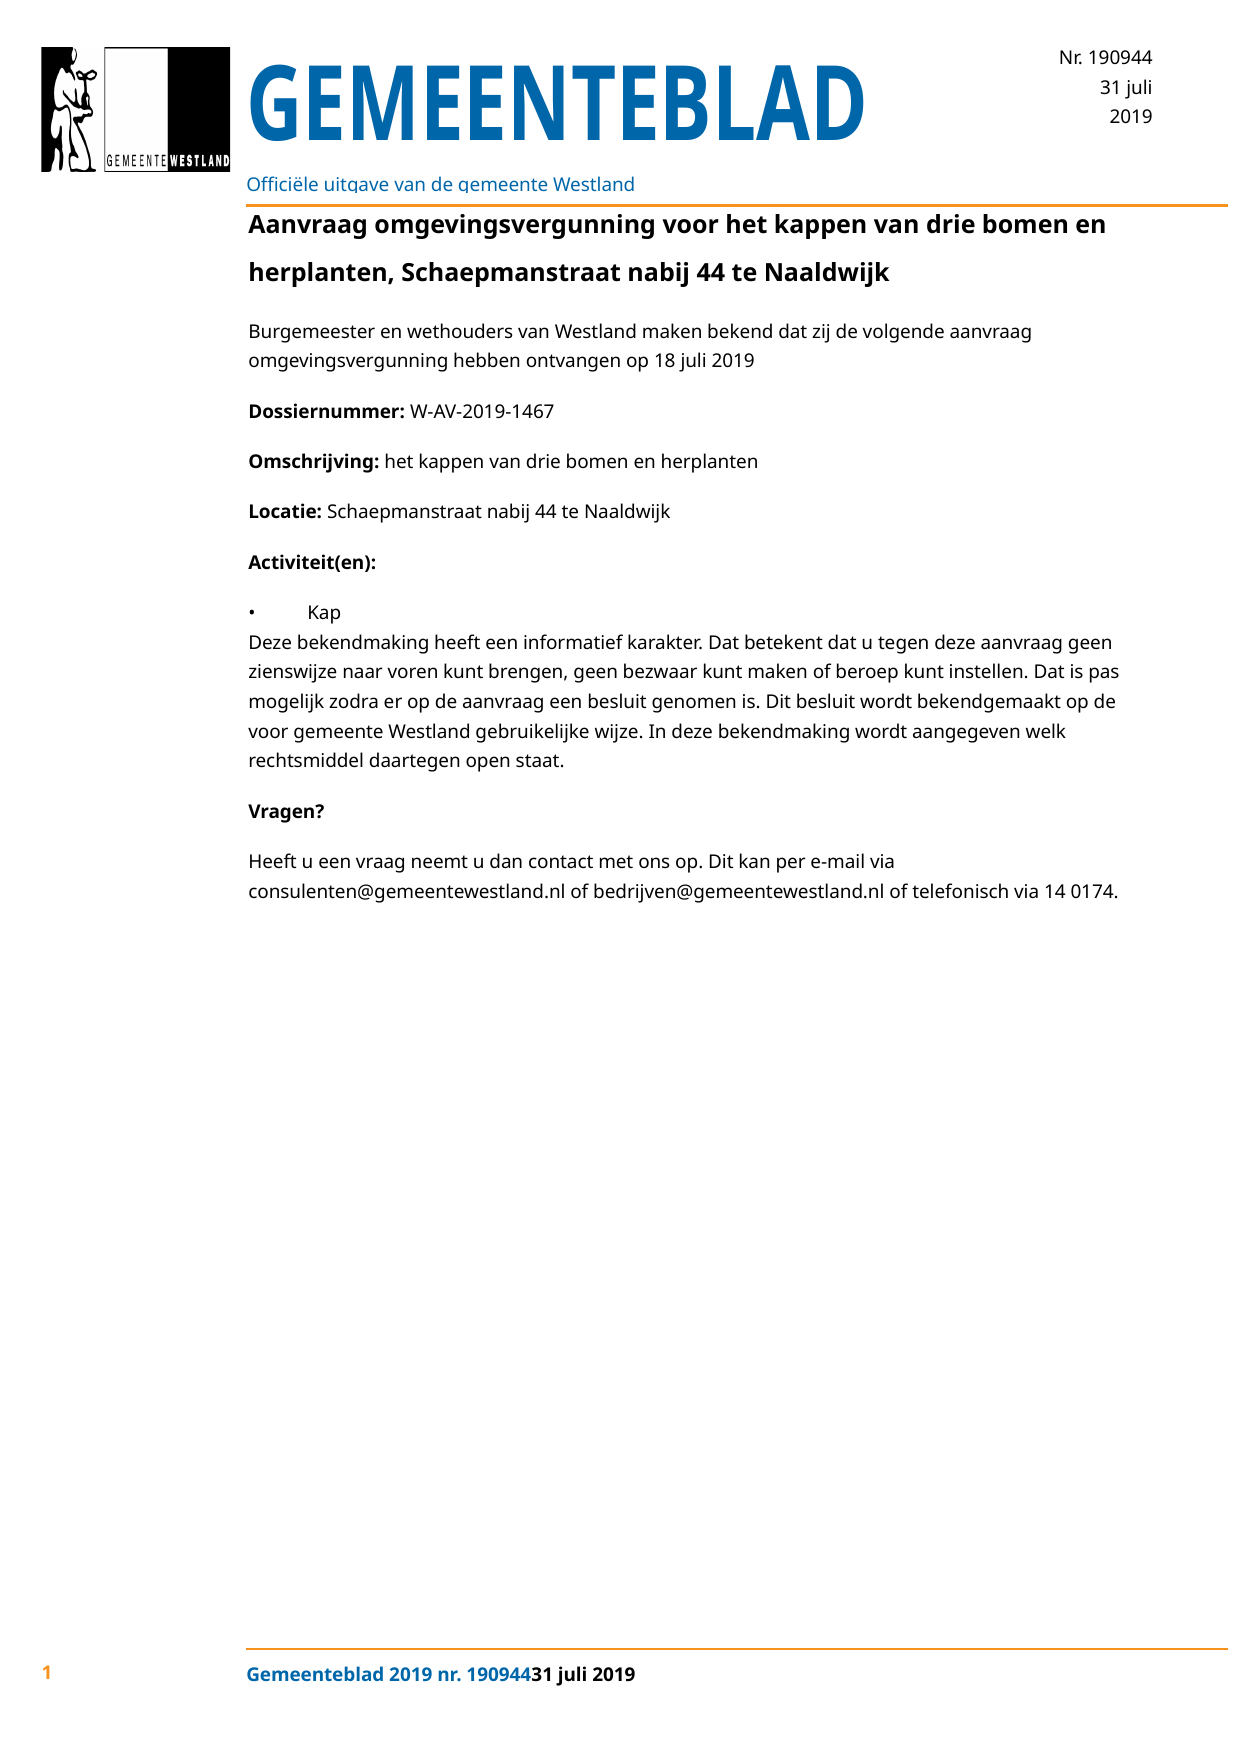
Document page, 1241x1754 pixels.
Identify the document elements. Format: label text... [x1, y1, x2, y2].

text Activiteit(en): [248, 549, 1152, 575]
text Deze bekendmaking heeft een informatief karakter. Dat betekent dat u tegen deze aanvraag geen zienswijze naar voren kunt brengen, geen bezwaar kunt maken of beroep kunt instellen. Dat is pas mogelijk zodra er op de aanvraag een besluit genomen is. Dit besluit wordt bekendgemaakt op de voor gemeente Westland gebruikelijke wijze. In deze bekendmaking wordt aangegeven welk rechtsmiddel daartegen open staat. [248, 629, 1152, 773]
text Dossiernummer: W-AV-2019-1467 [248, 398, 1152, 424]
text Heeft u een vraag neemt u dan contact met ons op. Dit kan per e-mail via consulenten@gemeentewestland.nl of bedrijven@gemeentewestland.nl of telefonisch via 14 0174. [248, 848, 1152, 904]
text Locatie: Schaepmanstraat nabij 44 te Naaldwijk [248, 499, 1152, 524]
list Kap [248, 599, 1152, 625]
text Burgemeester en wethouders van Westland maken bekend dat zij de volgende aanvraag omgevingsvergunning hebben ontvangen op 18 juli 2019 [248, 318, 1152, 373]
text Aanvraag omgevingsvergunning voor het kappen van drie bomen en herplanten, Schaepmanstraat nabij 44 te Naaldwijk [248, 207, 1152, 288]
text Omschrijving: het kappen van drie bomen en herplanten [248, 448, 1152, 474]
text Vragen? [248, 798, 1152, 824]
picture [41, 47, 231, 172]
